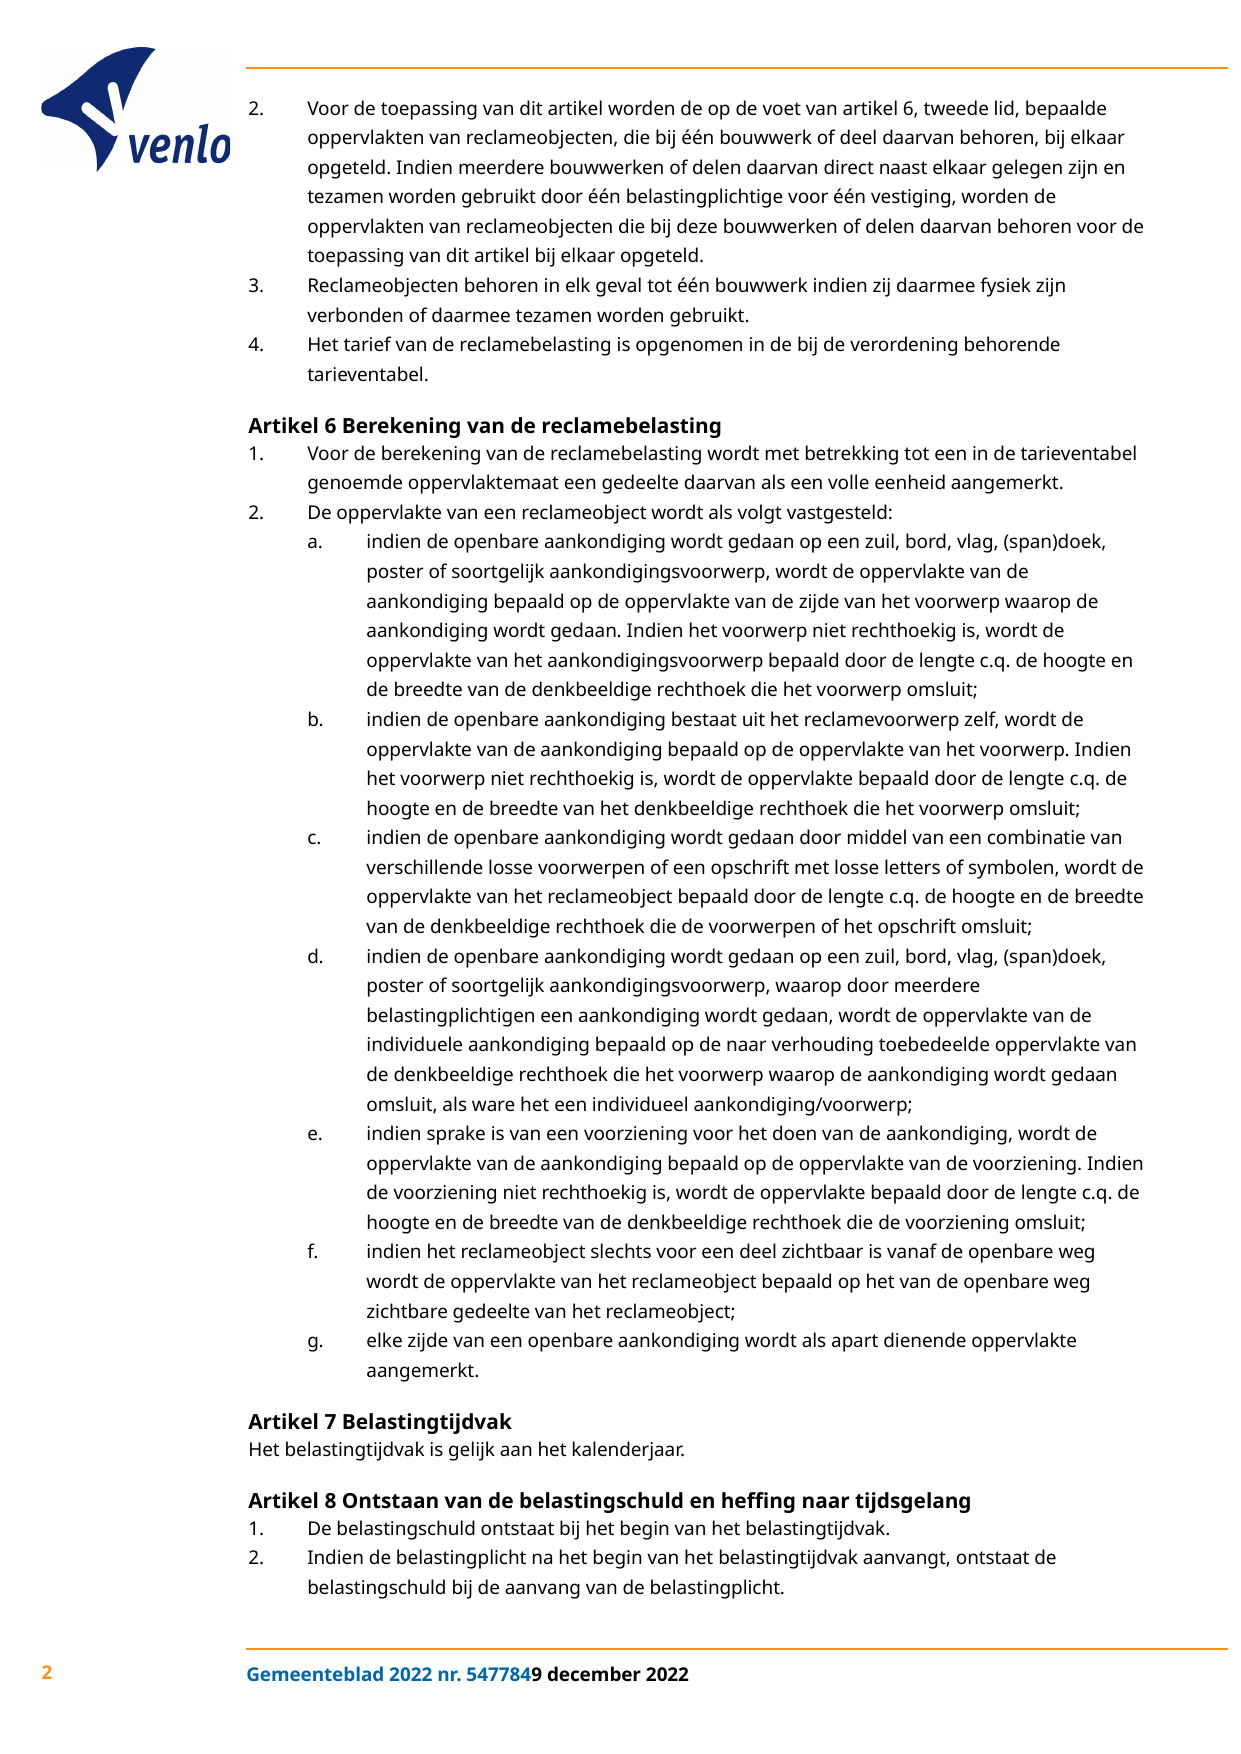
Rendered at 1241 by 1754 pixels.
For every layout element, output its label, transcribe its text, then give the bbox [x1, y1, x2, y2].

list De oppervlakte van een reclameobject wordt als volgt vastgesteld: [248, 499, 1152, 525]
text Artikel 6 Berekening van de reclamebelasting [248, 411, 1152, 440]
list indien de openbare aankondiging wordt gedaan op een zuil, bord, vlag, (span)doek, poster of soortgelijk aankondigingsvoorwerp, wordt de oppervlakte van de aankondiging bepaald op de oppervlakte van de zijde van het voorwerp waarop de aankondiging wordt gedaan. Indien het voorwerp niet rechthoekig is, wordt de oppervlakte van het aankondigingsvoorwerp bepaald door de lengte c.q. de hoogte en de breedte van de denkbeeldige rechthoek die het voorwerp omsluit; [307, 529, 1152, 702]
list Voor de toepassing van dit artikel worden de op de voet van artikel 6, tweede lid, bepaalde oppervlakten van reclameobjecten, die bij één bouwwerk of deel daarvan behoren, bij elkaar opgeteld. Indien meerdere bouwwerken of delen daarvan direct naast elkaar gelegen zijn en tezamen worden gebruikt door één belastingplichtige voor één vestiging, worden de oppervlakten van reclameobjecten die bij deze bouwwerken of delen daarvan behoren voor de toepassing van dit artikel bij elkaar opgeteld. [248, 95, 1152, 268]
list Voor de berekening van de reclamebelasting wordt met betrekking tot een in de tarieventabel genoemde oppervlaktemaat een gedeelte daarvan als een volle eenheid aangemerkt. [248, 440, 1152, 495]
list indien de openbare aankondiging wordt gedaan op een zuil, bord, vlag, (span)doek, poster of soortgelijk aankondigingsvoorwerp, waarop door meerdere belastingplichtigen een aankondiging wordt gedaan, wordt de oppervlakte van de individuele aankondiging bepaald op de naar verhouding toebedeelde oppervlakte van de denkbeeldige rechthoek die het voorwerp waarop de aankondiging wordt gedaan omsluit, als ware het een individueel aankondiging/voorwerp; [307, 943, 1152, 1116]
list indien sprake is van een voorziening voor het doen van de aankondiging, wordt de oppervlakte van de aankondiging bepaald op de oppervlakte van de voorziening. Indien de voorziening niet rechthoekig is, wordt de oppervlakte bepaald door de lengte c.q. de hoogte en de breedte van de denkbeeldige rechthoek die de voorziening omsluit; [307, 1120, 1152, 1235]
picture [41, 47, 231, 172]
list Indien de belastingplicht na het begin van het belastingtijdvak aanvangt, ontstaat de belastingschuld bij de aanvang van de belastingplicht. [248, 1544, 1152, 1599]
list indien de openbare aankondiging bestaat uit het reclamevoorwerp zelf, wordt de oppervlakte van de aankondiging bepaald op de oppervlakte van het voorwerp. Indien het voorwerp niet rechthoekig is, wordt de oppervlakte bepaald door de lengte c.q. de hoogte en de breedte van het denkbeeldige rechthoek die het voorwerp omsluit; [307, 706, 1152, 821]
list elke zijde van een openbare aankondiging wordt als apart dienende oppervlakte aangemerkt. [307, 1327, 1152, 1383]
text Artikel 7 Belastingtijdvak [248, 1407, 1152, 1436]
text Artikel 8 Ontstaan van de belastingschuld en heffing naar tijdsgelang [248, 1486, 1152, 1515]
list indien het reclameobject slechts voor een deel zichtbaar is vanaf de openbare weg wordt de oppervlakte van het reclameobject bepaald op het van de openbare weg zichtbare gedeelte van het reclameobject; [307, 1239, 1152, 1323]
list indien de openbare aankondiging wordt gedaan door middel van een combinatie van verschillende losse voorwerpen of een opschrift met losse letters of symbolen, wordt de oppervlakte van het reclameobject bepaald door de lengte c.q. de hoogte en de breedte van de denkbeeldige rechthoek die de voorwerpen of het opschrift omsluit; [307, 824, 1152, 939]
list De belastingschuld ontstaat bij het begin van het belastingtijdvak. [248, 1515, 1152, 1540]
list Reclameobjecten behoren in elk geval tot één bouwwerk indien zij daarmee fysiek zijn verbonden of daarmee tezamen worden gebruikt. [248, 272, 1152, 328]
text Het belastingtijdvak is gelijk aan het kalenderjaar. [248, 1436, 1152, 1462]
list Het tarief van de reclamebelasting is opgenomen in de bij de verordening behorende tarieventabel. [248, 331, 1152, 387]
